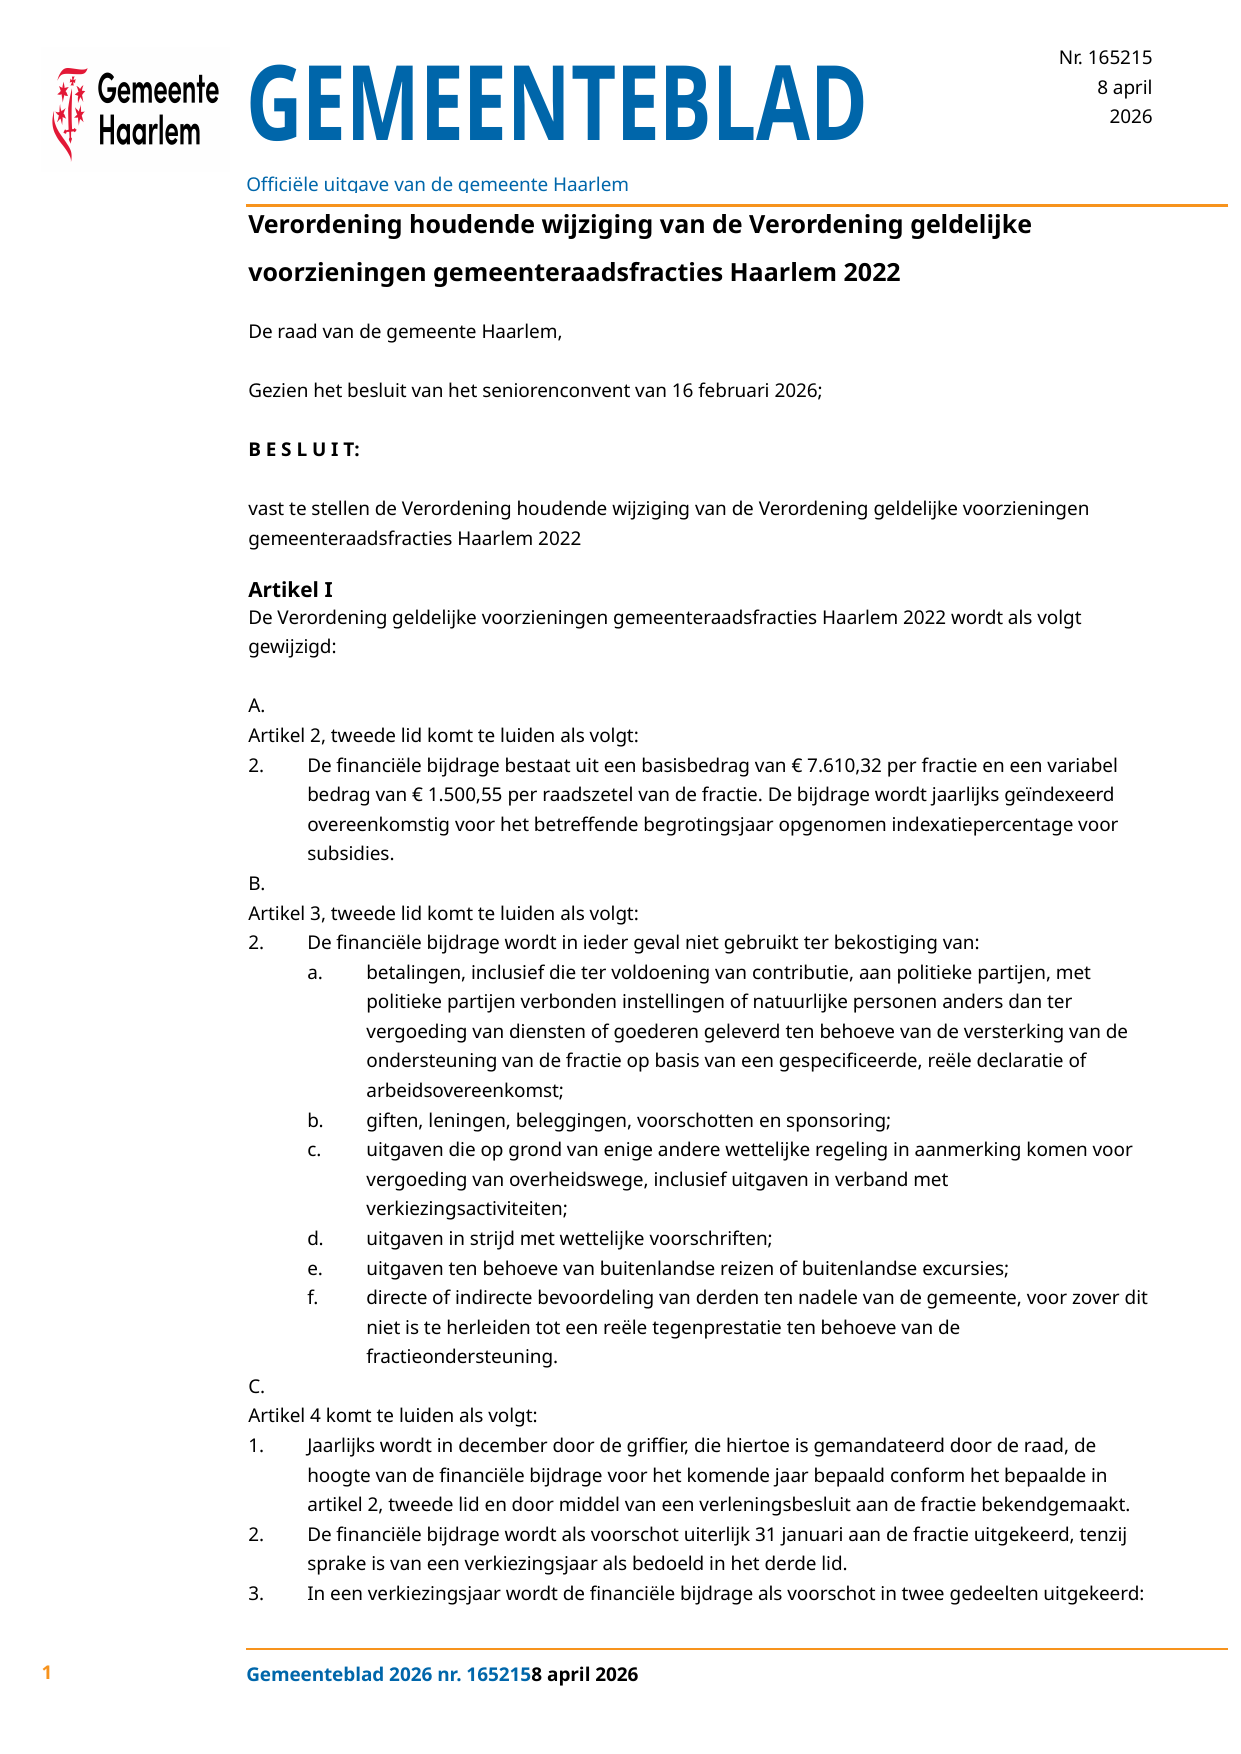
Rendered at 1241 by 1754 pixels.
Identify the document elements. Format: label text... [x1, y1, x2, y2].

text vast te stellen de Verordening houdende wijziging van de Verordening geldelijke voorzieningen gemeenteraadsfracties Haarlem 2022 [248, 495, 1152, 551]
text Artikel 2, tweede lid komt te luiden als volgt: [248, 722, 1152, 748]
text Artikel 4 komt te luiden als volgt: [248, 1403, 1152, 1428]
list In een verkiezingsjaar wordt de financiële bijdrage als voorschot in twee gedeelten uitgekeerd: [248, 1580, 1152, 1606]
list betalingen, inclusief die ter voldoening van contributie, aan politieke partijen, met politieke partijen verbonden instellingen of natuurlijke personen anders dan ter vergoeding van diensten of goederen geleverd ten behoeve van de versterking van de ondersteuning van de fractie op basis van een gespecificeerde, reële declaratie of arbeidsovereenkomst; [307, 959, 1152, 1103]
text B E S L U I T: [248, 436, 1152, 462]
text C. [248, 1373, 1152, 1399]
text Artikel 3, tweede lid komt te luiden als volgt: [248, 900, 1152, 925]
list directe of indirecte bevoordeling van derden ten nadele van de gemeente, voor zover dit niet is te herleiden tot een reële tegenprestatie ten behoeve van de fractieondersteuning. [307, 1284, 1152, 1369]
text De raad van de gemeente Haarlem, [248, 318, 1152, 344]
list Jaarlijks wordt in december door de griffier, die hiertoe is gemandateerd door de raad, de hoogte van de financiële bijdrage voor het komende jaar bepaald conform het bepaalde in artikel 2, tweede lid en door middel van een verleningsbesluit aan de fractie bekendgemaakt. [248, 1432, 1152, 1517]
list De financiële bijdrage wordt in ieder geval niet gebruikt ter bekostiging van: [248, 929, 1152, 955]
text Artikel I [248, 575, 1152, 604]
text De Verordening geldelijke voorzieningen gemeenteraadsfracties Haarlem 2022 wordt als volgt gewijzigd: [248, 604, 1152, 659]
picture [41, 47, 231, 172]
list uitgaven die op grond van enige andere wettelijke regeling in aanmerking komen voor vergoeding van overheidswege, inclusief uitgaven in verband met verkiezingsactiviteiten; [307, 1136, 1152, 1221]
text Gezien het besluit van het seniorenconvent van 16 februari 2026; [248, 377, 1152, 403]
text Verordening houdende wijziging van de Verordening geldelijke voorzieningen gemeenteraadsfracties Haarlem 2022 [248, 207, 1152, 288]
list giften, leningen, beleggingen, voorschotten en sponsoring; [307, 1107, 1152, 1132]
list uitgaven ten behoeve van buitenlandse reizen of buitenlandse excursies; [307, 1255, 1152, 1280]
list uitgaven in strijd met wettelijke voorschriften; [307, 1225, 1152, 1251]
list De financiële bijdrage bestaat uit een basisbedrag van € 7.610,32 per fractie en een variabel bedrag van € 1.500,55 per raadszetel van de fractie. De bijdrage wordt jaarlijks geïndexeerd overeenkomstig voor het betreffende begrotingsjaar opgenomen indexatiepercentage voor subsidies. [248, 752, 1152, 866]
text A. [248, 693, 1152, 718]
text B. [248, 870, 1152, 896]
list De financiële bijdrage wordt als voorschot uiterlijk 31 januari aan de fractie uitgekeerd, tenzij sprake is van een verkiezingsjaar als bedoeld in het derde lid. [248, 1521, 1152, 1576]
